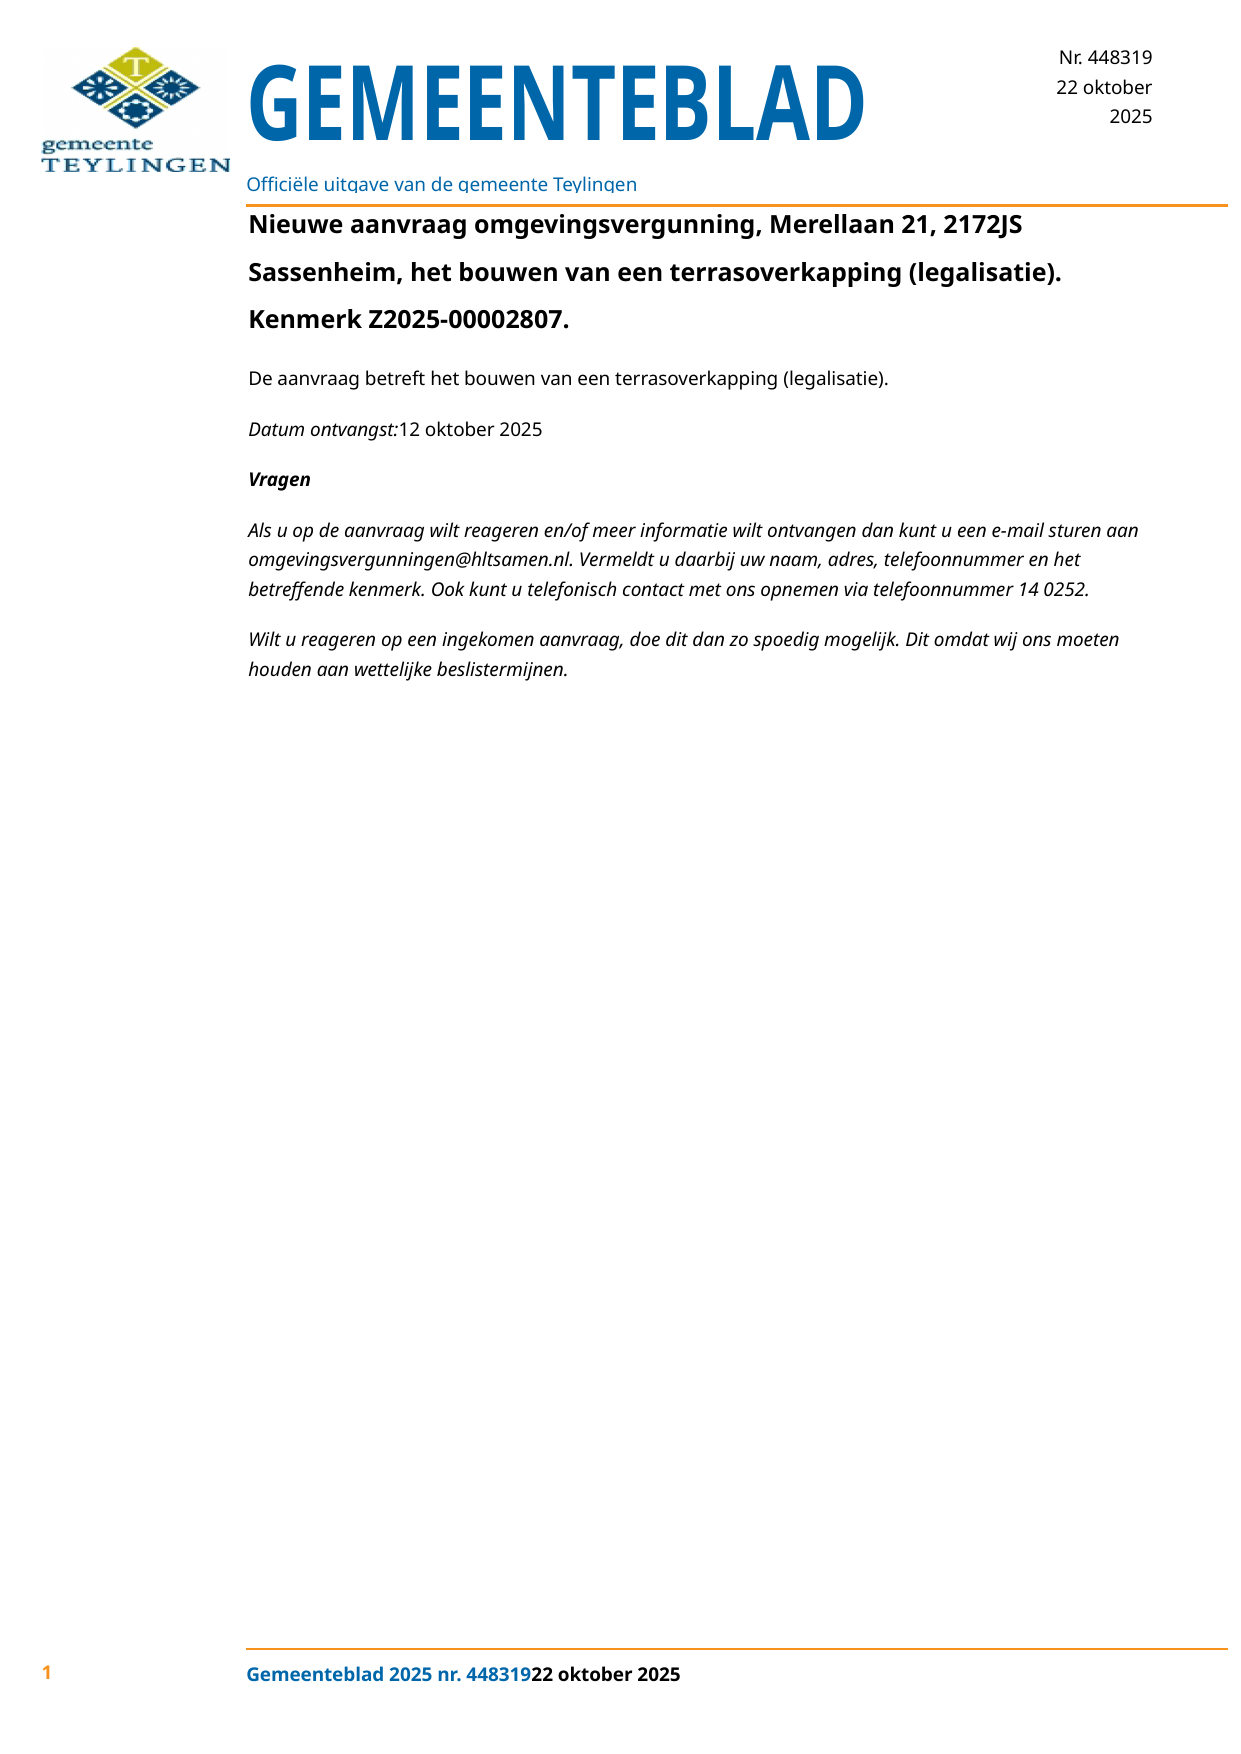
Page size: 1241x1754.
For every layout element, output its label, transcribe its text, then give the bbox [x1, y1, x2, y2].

text De aanvraag betreft het bouwen van een terrasoverkapping (legalisatie). [248, 366, 1152, 391]
text Als u op de aanvraag wilt reageren en/of meer informatie wilt ontvangen dan kunt u een e-mail sturen aan omgevingsvergunningen@hltsamen.nl. Vermeldt u daarbij uw naam, adres, telefoonnummer en het betreffende kenmerk. Ook kunt u telefonisch contact met ons opnemen via telefoonnummer 14 0252. [248, 517, 1152, 602]
text Datum ontvangst:12 oktober 2025 [248, 416, 1152, 442]
picture [41, 47, 231, 172]
text Wilt u reageren op een ingekomen aanvraag, doe dit dan zo spoedig mogelijk. Dit omdat wij ons moeten houden aan wettelijke beslistermijnen. [248, 626, 1152, 682]
text Nieuwe aanvraag omgevingsvergunning, Merellaan 21, 2172JS Sassenheim, het bouwen van een terrasoverkapping (legalisatie). Kenmerk Z2025-00002807. [248, 207, 1152, 336]
text Vragen [248, 466, 1152, 492]
